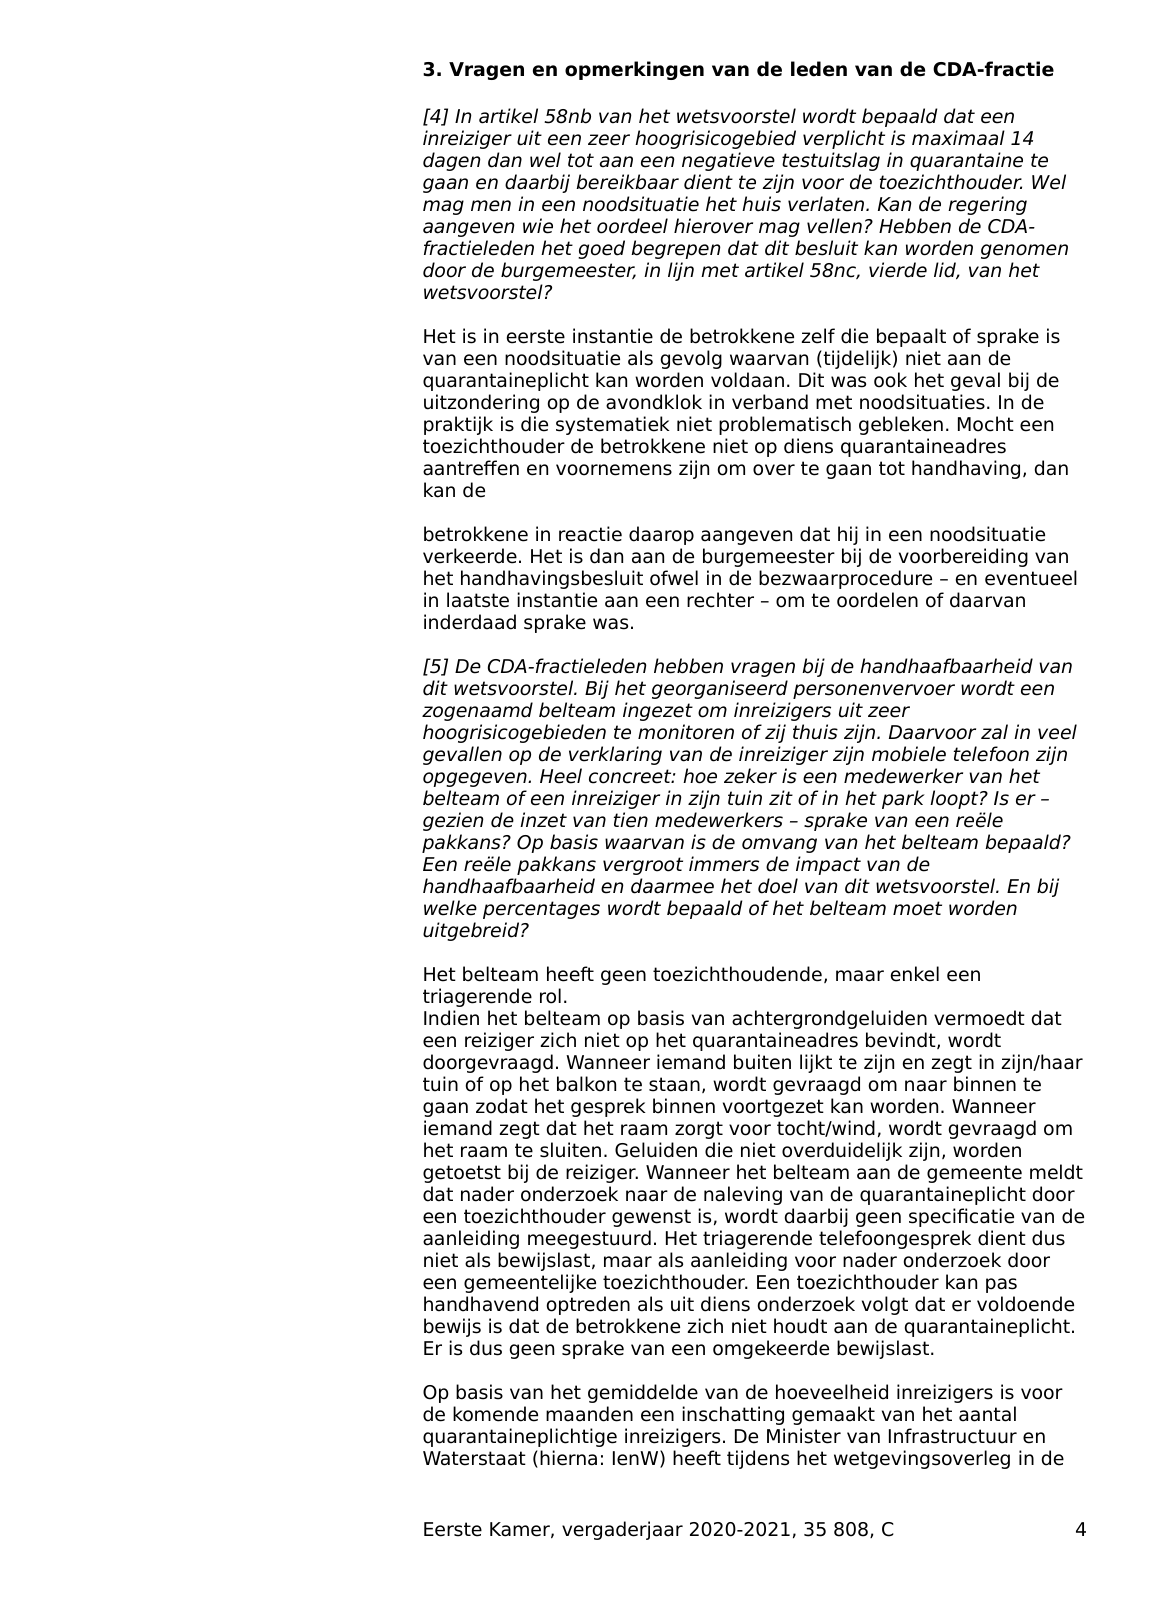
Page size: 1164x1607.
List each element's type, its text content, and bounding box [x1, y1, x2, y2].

text betrokkene in reactie daarop aangeven dat hij in een noodsituatie verkeerde. Het is dan aan de burgemeester bij de voorbereiding van het handhavingsbesluit ofwel in de bezwaarprocedure – en eventueel in laatste instantie aan een rechter – om te oordelen of daarvan inderdaad sprake was. [422, 524, 1087, 634]
text Op basis van het gemiddelde van de hoeveelheid inreizigers is voor de komende maanden een inschatting gemaakt van het aantal quarantaineplichtige inreizigers. De Minister van Infrastructuur en Waterstaat (hierna: IenW) heeft tijdens het wetgevingsoverleg in de [422, 1382, 1087, 1470]
text [4] In artikel 58nb van het wetsvoorstel wordt bepaald dat een inreiziger uit een zeer hoogrisicogebied verplicht is maximaal 14 dagen dan wel tot aan een negatieve testuitslag in quarantaine te gaan en daarbij bereikbaar dient te zijn voor de toezichthouder. Wel mag men in een noodsituatie het huis verlaten. Kan de regering aangeven wie het oordeel hierover mag vellen? Hebben de CDA-fractieleden het goed begrepen dat dit besluit kan worden genomen door de burgemeester, in lijn met artikel 58nc, vierde lid, van het wetsvoorstel? [422, 106, 1087, 304]
subtitle 3. Vragen en opmerkingen van de leden van de CDA-fractie [422, 59, 1087, 81]
text [5] De CDA-fractieleden hebben vragen bij de handhaafbaarheid van dit wetsvoorstel. Bij het georganiseerd personenvervoer wordt een zogenaamd belteam ingezet om inreizigers uit zeer hoogrisicogebieden te monitoren of zij thuis zijn. Daarvoor zal in veel gevallen op de verklaring van de inreiziger zijn mobiele telefoon zijn opgegeven. Heel concreet: hoe zeker is een medewerker van het belteam of een inreiziger in zijn tuin zit of in het park loopt? Is er – gezien de inzet van tien medewerkers – sprake van een reële pakkans? Op basis waarvan is de omvang van het belteam bepaald? Een reële pakkans vergroot immers de impact van de handhaafbaarheid en daarmee het doel van dit wetsvoorstel. En bij welke percentages wordt bepaald of het belteam moet worden uitgebreid? [422, 656, 1087, 942]
text Indien het belteam op basis van achtergrondgeluiden vermoedt dat een reiziger zich niet op het quarantaineadres bevindt, wordt doorgevraagd. Wanneer iemand buiten lijkt te zijn en zegt in zijn/haar tuin of op het balkon te staan, wordt gevraagd om naar binnen te gaan zodat het gesprek binnen voortgezet kan worden. Wanneer iemand zegt dat het raam zorgt voor tocht/wind, wordt gevraagd om het raam te sluiten. Geluiden die niet overduidelijk zijn, worden getoetst bij de reiziger. Wanneer het belteam aan de gemeente meldt dat nader onderzoek naar de naleving van de quarantaineplicht door een toezichthouder gewenst is, wordt daarbij geen specificatie van de aanleiding meegestuurd. Het triagerende telefoongesprek dient dus niet als bewijslast, maar als aanleiding voor nader onderzoek door een gemeentelijke toezichthouder. Een toezichthouder kan pas handhavend optreden als uit diens onderzoek volgt dat er voldoende bewijs is dat de betrokkene zich niet houdt aan de quarantaineplicht. Er is dus geen sprake van een omgekeerde bewijslast. [422, 1008, 1087, 1360]
text Het belteam heeft geen toezichthoudende, maar enkel een triagerende rol. [422, 964, 1087, 1008]
text Het is in eerste instantie de betrokkene zelf die bepaalt of sprake is van een noodsituatie als gevolg waarvan (tijdelijk) niet aan de quarantaineplicht kan worden voldaan. Dit was ook het geval bij de uitzondering op de avondklok in verband met noodsituaties. In de praktijk is die systematiek niet problematisch gebleken. Mocht een toezichthouder de betrokkene niet op diens quarantaineadres aantreffen en voornemens zijn om over te gaan tot handhaving, dan kan de [422, 326, 1087, 502]
